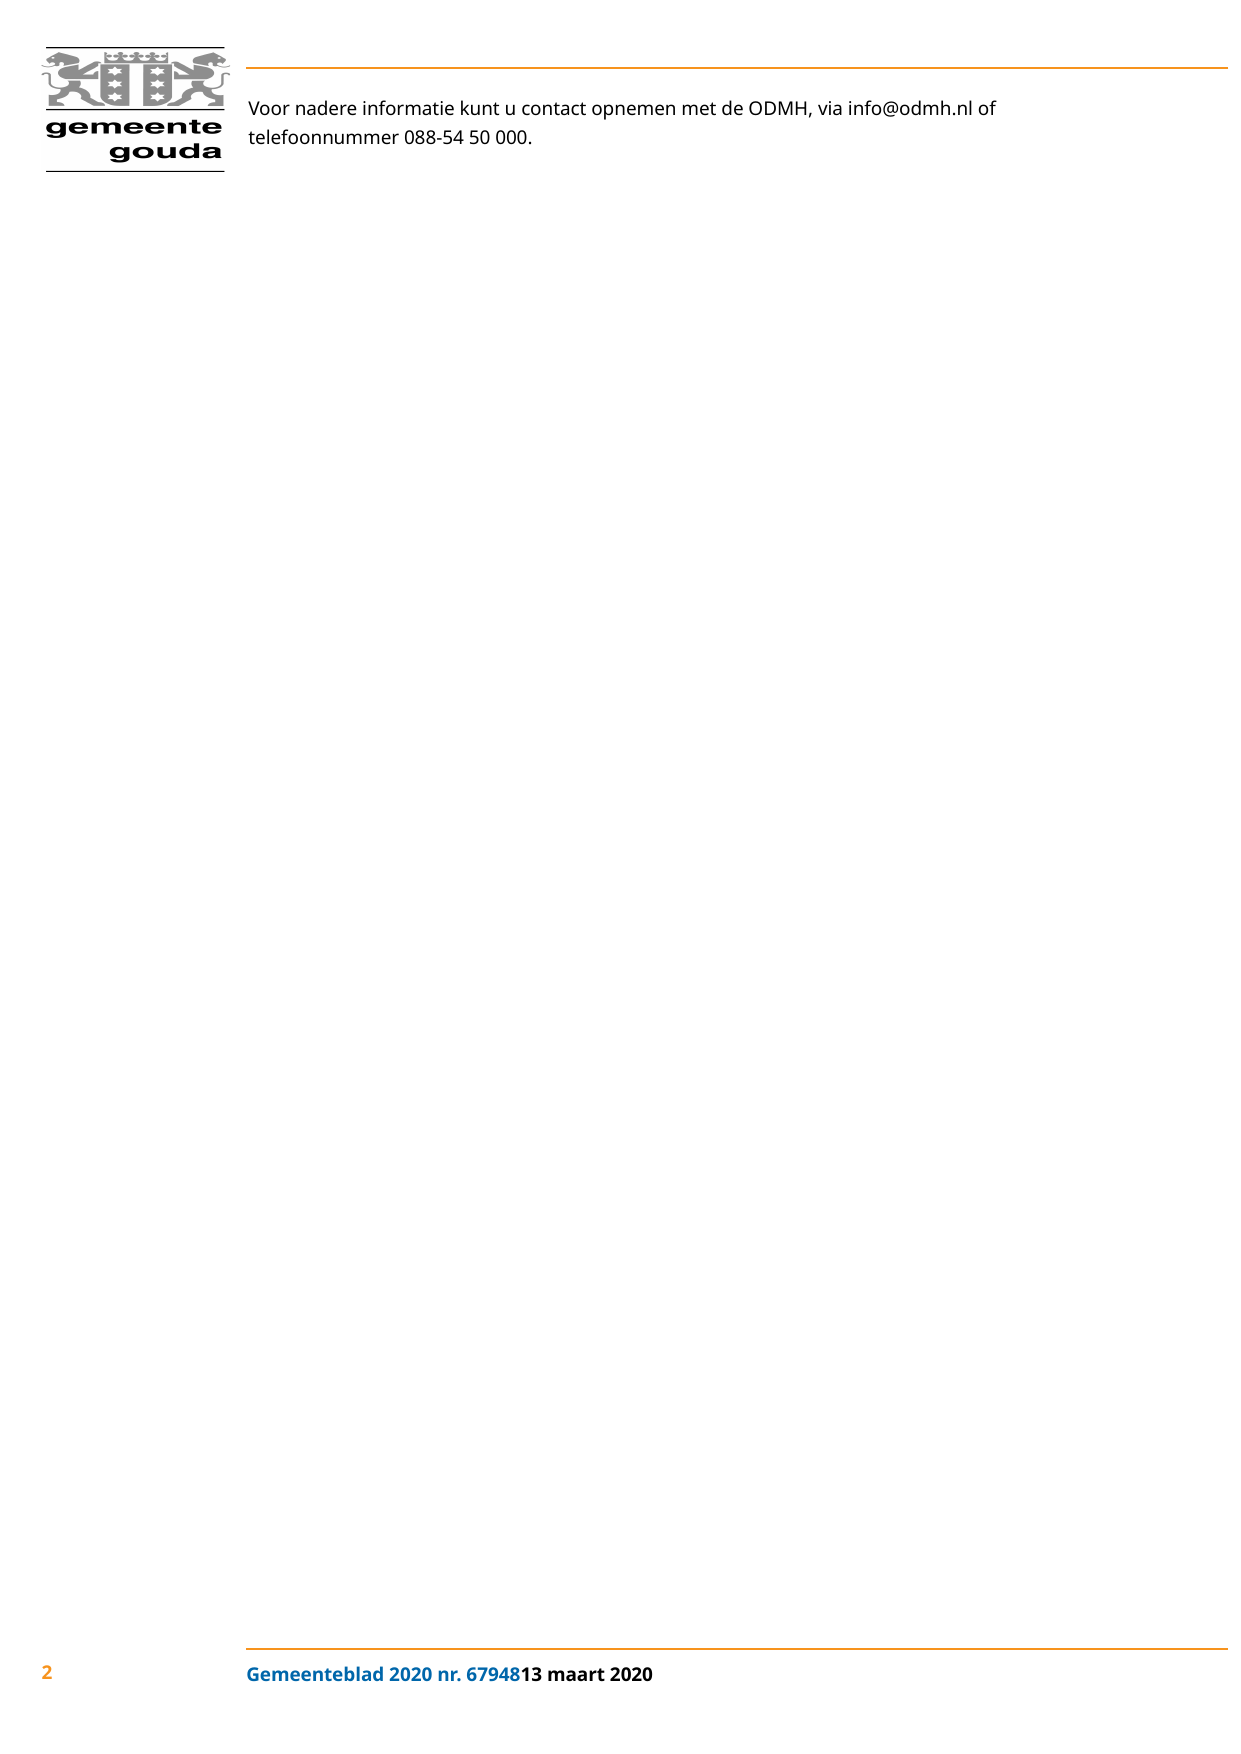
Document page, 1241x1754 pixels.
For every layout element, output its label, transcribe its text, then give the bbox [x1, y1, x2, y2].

text Voor nadere informatie kunt u contact opnemen met de ODMH, via info@odmh.nl of telefoonnummer 088-54 50 000. [248, 95, 1152, 150]
picture [41, 47, 231, 172]
